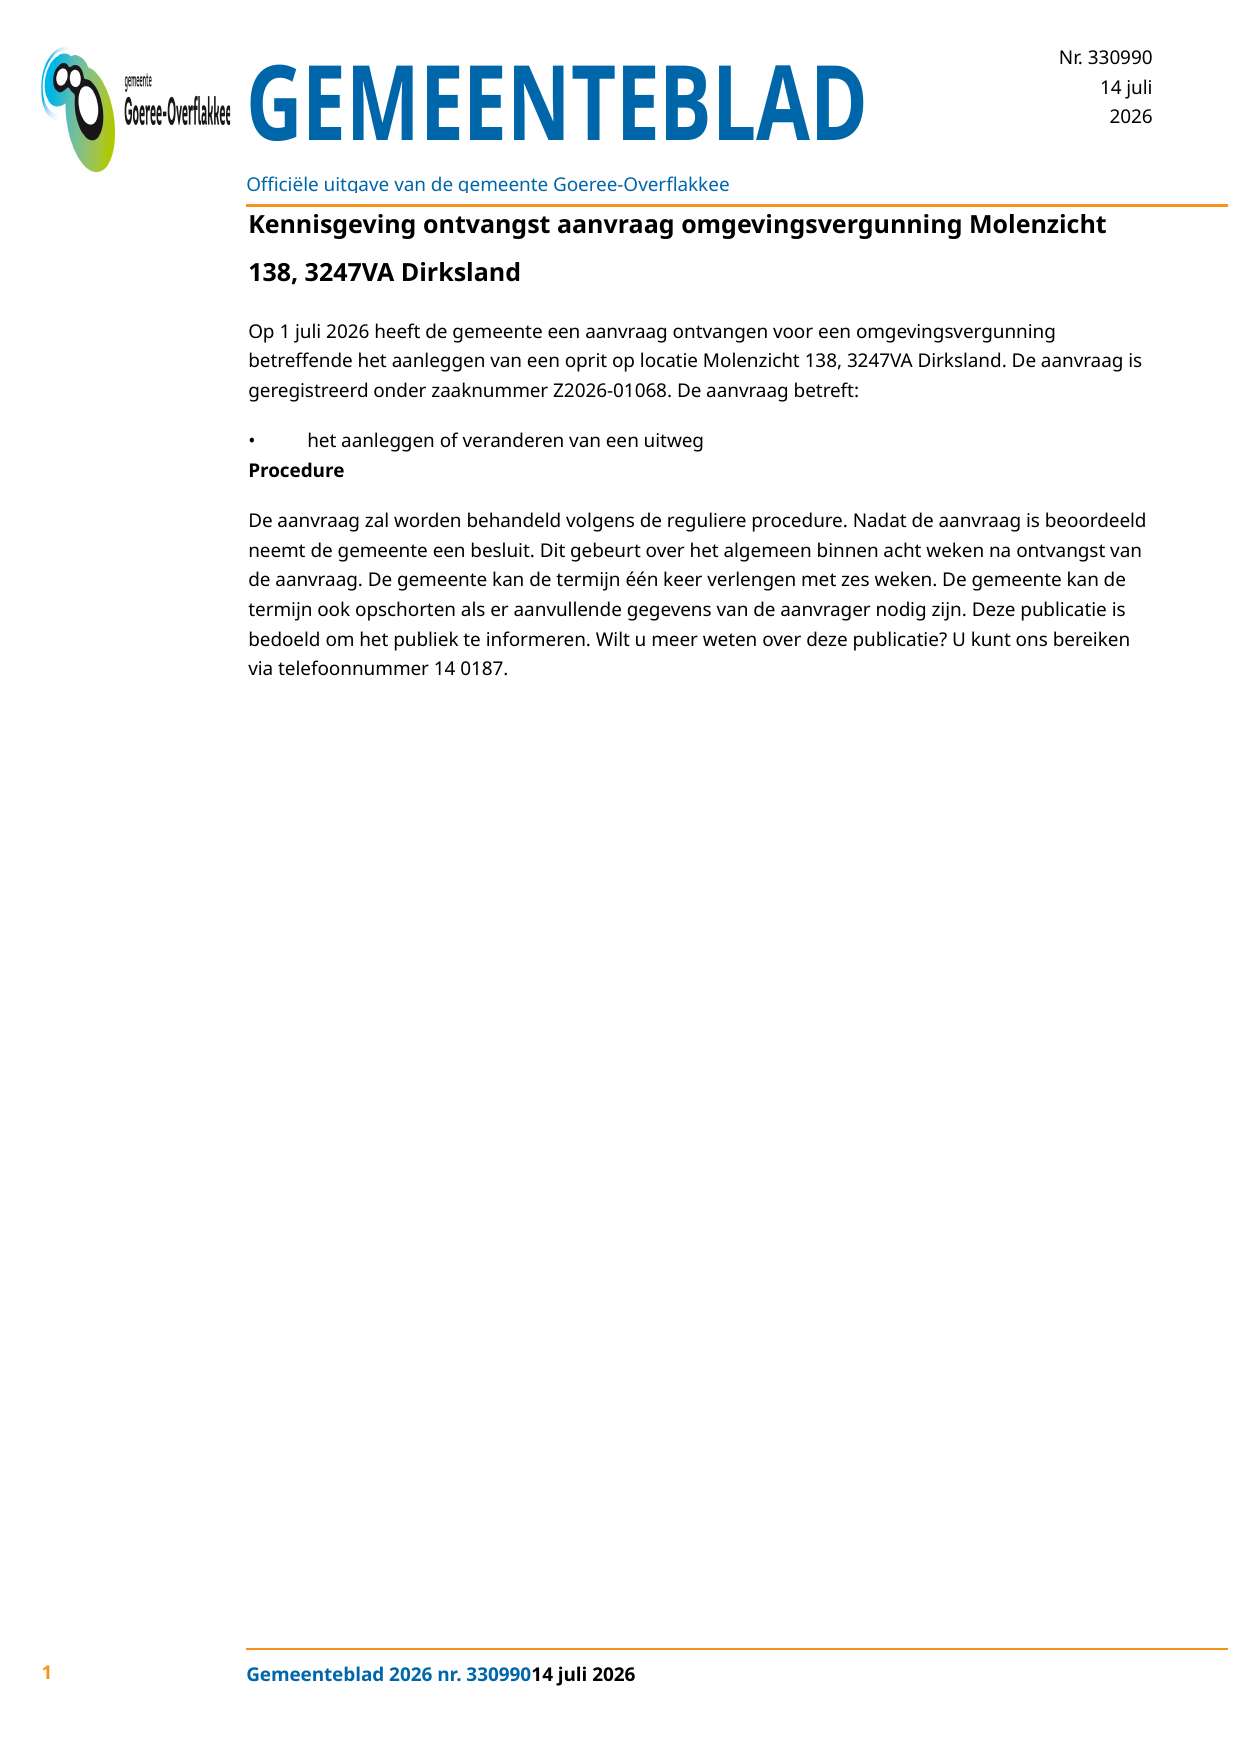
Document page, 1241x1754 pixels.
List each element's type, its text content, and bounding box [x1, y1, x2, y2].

text De aanvraag zal worden behandeld volgens de reguliere procedure. Nadat de aanvraag is beoordeeld neemt de gemeente een besluit. Dit gebeurt over het algemeen binnen acht weken na ontvangst van de aanvraag. De gemeente kan de termijn één keer verlengen met zes weken. De gemeente kan de termijn ook opschorten als er aanvullende gegevens van de aanvrager nodig zijn. Deze publicatie is bedoeld om het publiek te informeren. Wilt u meer weten over deze publicatie? U kunt ons bereiken via telefoonnummer 14 0187. [248, 507, 1152, 681]
picture [41, 47, 231, 172]
text Procedure [248, 457, 1152, 483]
list het aanleggen of veranderen van een uitweg [248, 427, 1152, 453]
text Op 1 juli 2026 heeft de gemeente een aanvraag ontvangen voor een omgevingsvergunning betreffende het aanleggen van een oprit op locatie Molenzicht 138, 3247VA Dirksland. De aanvraag is geregistreerd onder zaaknummer Z2026-01068. De aanvraag betreft: [248, 318, 1152, 403]
text Kennisgeving ontvangst aanvraag omgevingsvergunning Molenzicht 138, 3247VA Dirksland [248, 207, 1152, 288]
